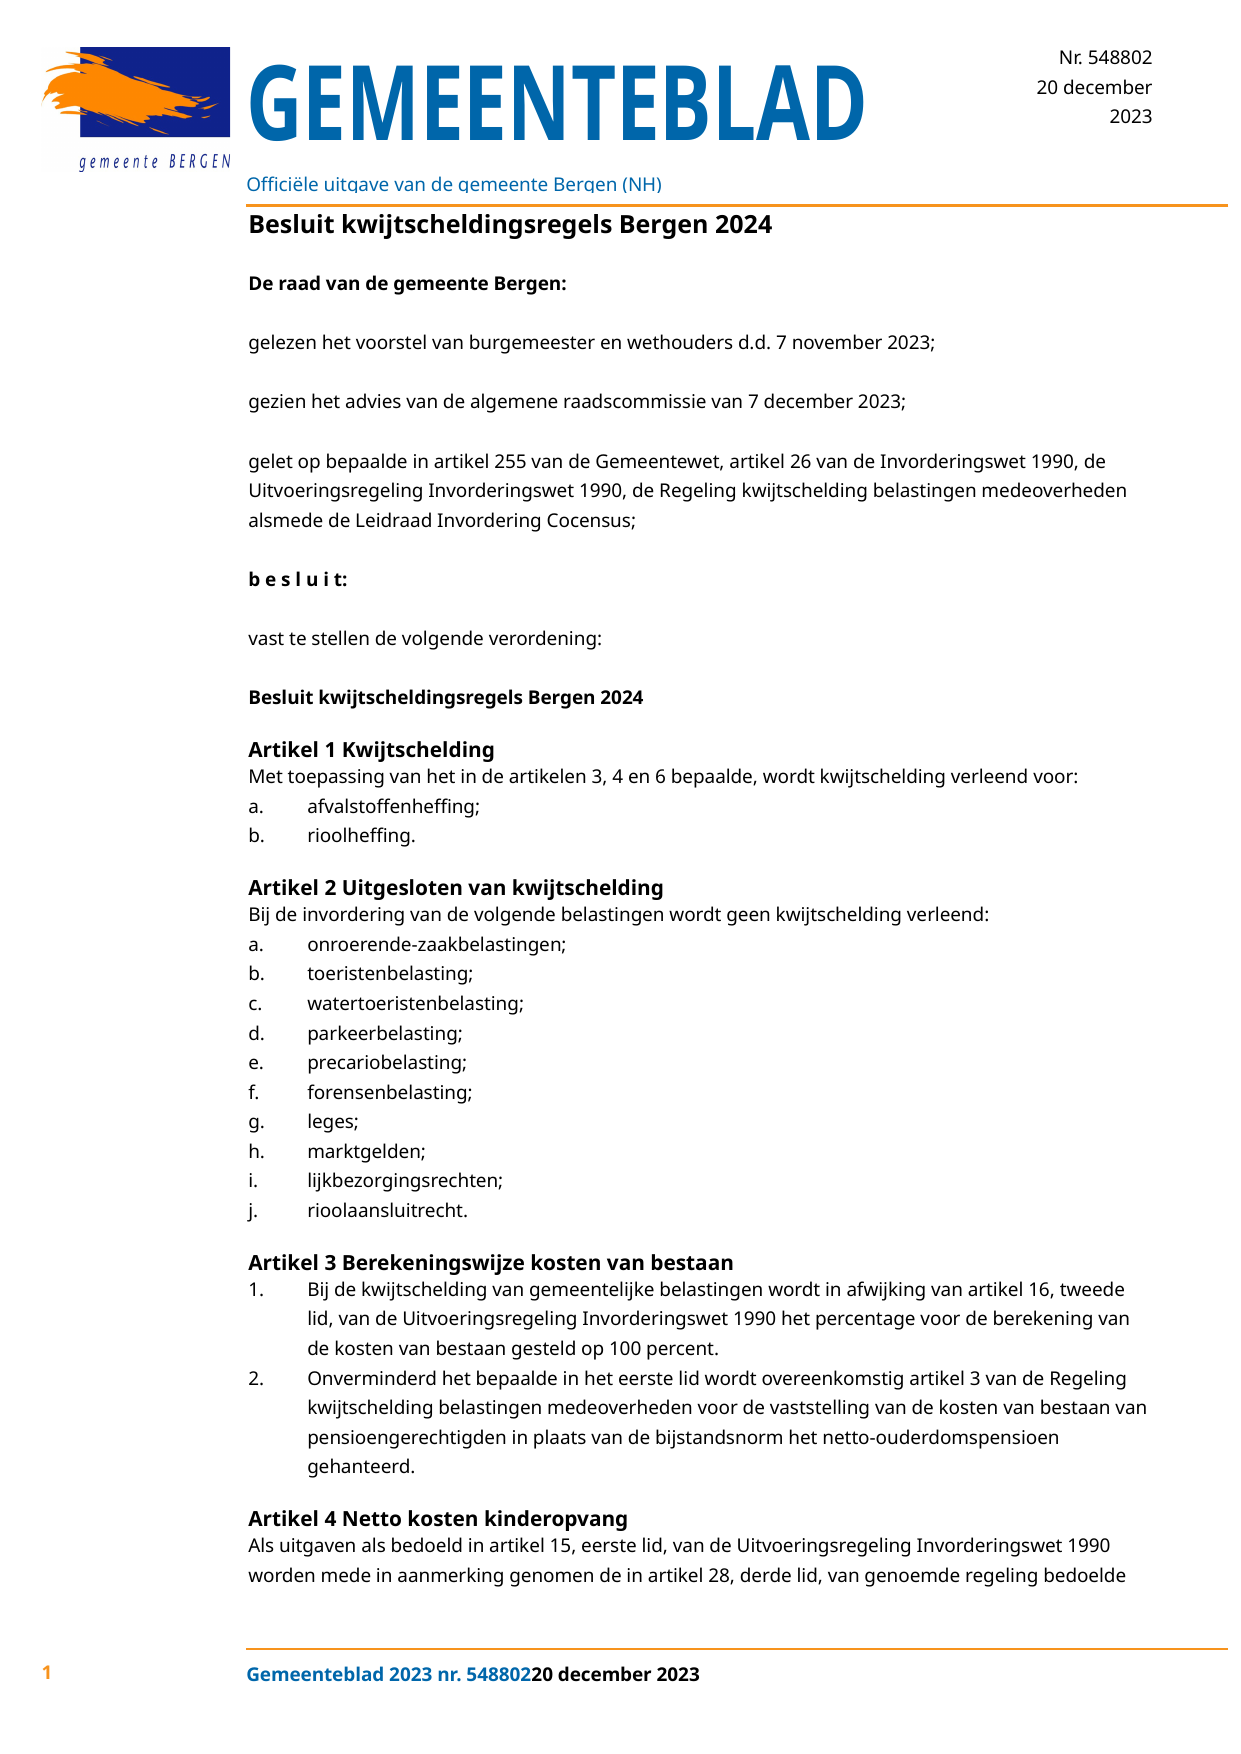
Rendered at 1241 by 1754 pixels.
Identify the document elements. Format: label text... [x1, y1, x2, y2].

list rioolaansluitrecht. [248, 1197, 1152, 1223]
list watertoeristenbelasting; [248, 990, 1152, 1016]
list onroerende-zaakbelastingen; [248, 931, 1152, 957]
text Besluit kwijtscheldingsregels Bergen 2024 [248, 684, 1152, 710]
text De raad van de gemeente Bergen: [248, 270, 1152, 296]
list parkeerbelasting; [248, 1020, 1152, 1045]
list leges; [248, 1108, 1152, 1134]
text Met toepassing van het in de artikelen 3, 4 en 6 bepaalde, wordt kwijtschelding verleend voor: [248, 763, 1152, 789]
list rioolheffing. [248, 822, 1152, 848]
list afvalstoffenheffing; [248, 793, 1152, 819]
text gelezen het voorstel van burgemeester en wethouders d.d. 7 november 2023; [248, 329, 1152, 355]
list lijkbezorgingsrechten; [248, 1168, 1152, 1193]
list precariobelasting; [248, 1049, 1152, 1075]
text Bij de invordering van de volgende belastingen wordt geen kwijtschelding verleend: [248, 901, 1152, 927]
text Als uitgaven als bedoeld in artikel 15, eerste lid, van de Uitvoeringsregeling Invorderingswet 1990 worden mede in aanmerking genomen de in artikel 28, derde lid, van genoemde regeling bedoelde [248, 1532, 1152, 1588]
text Besluit kwijtscheldingsregels Bergen 2024 [248, 207, 1152, 241]
text Artikel 4 Netto kosten kinderopvang [248, 1504, 1152, 1532]
picture [41, 47, 231, 172]
text vast te stellen de volgende verordening: [248, 625, 1152, 651]
text Artikel 2 Uitgesloten van kwijtschelding [248, 873, 1152, 901]
list toeristenbelasting; [248, 961, 1152, 986]
text Artikel 3 Berekeningswijze kosten van bestaan [248, 1248, 1152, 1276]
list forensenbelasting; [248, 1079, 1152, 1104]
list marktgelden; [248, 1138, 1152, 1164]
text Artikel 1 Kwijtschelding [248, 735, 1152, 763]
list Onverminderd het bepaalde in het eerste lid wordt overeenkomstig artikel 3 van de Regeling kwijtschelding belastingen medeoverheden voor de vaststelling van de kosten van bestaan van pensioengerechtigden in plaats van de bijstandsnorm het netto-ouderdomspensioen gehanteerd. [248, 1365, 1152, 1479]
text b e s l u i t: [248, 566, 1152, 592]
text gezien het advies van de algemene raadscommissie van 7 december 2023; [248, 389, 1152, 414]
list Bij de kwijtschelding van gemeentelijke belastingen wordt in afwijking van artikel 16, tweede lid, van de Uitvoeringsregeling Invorderingswet 1990 het percentage voor de berekening van de kosten van bestaan gesteld op 100 percent. [248, 1276, 1152, 1361]
text gelet op bepaalde in artikel 255 van de Gemeentewet, artikel 26 van de Invorderingswet 1990, de Uitvoeringsregeling Invorderingswet 1990, de Regeling kwijtschelding belastingen medeoverheden alsmede de Leidraad Invordering Cocensus; [248, 448, 1152, 533]
